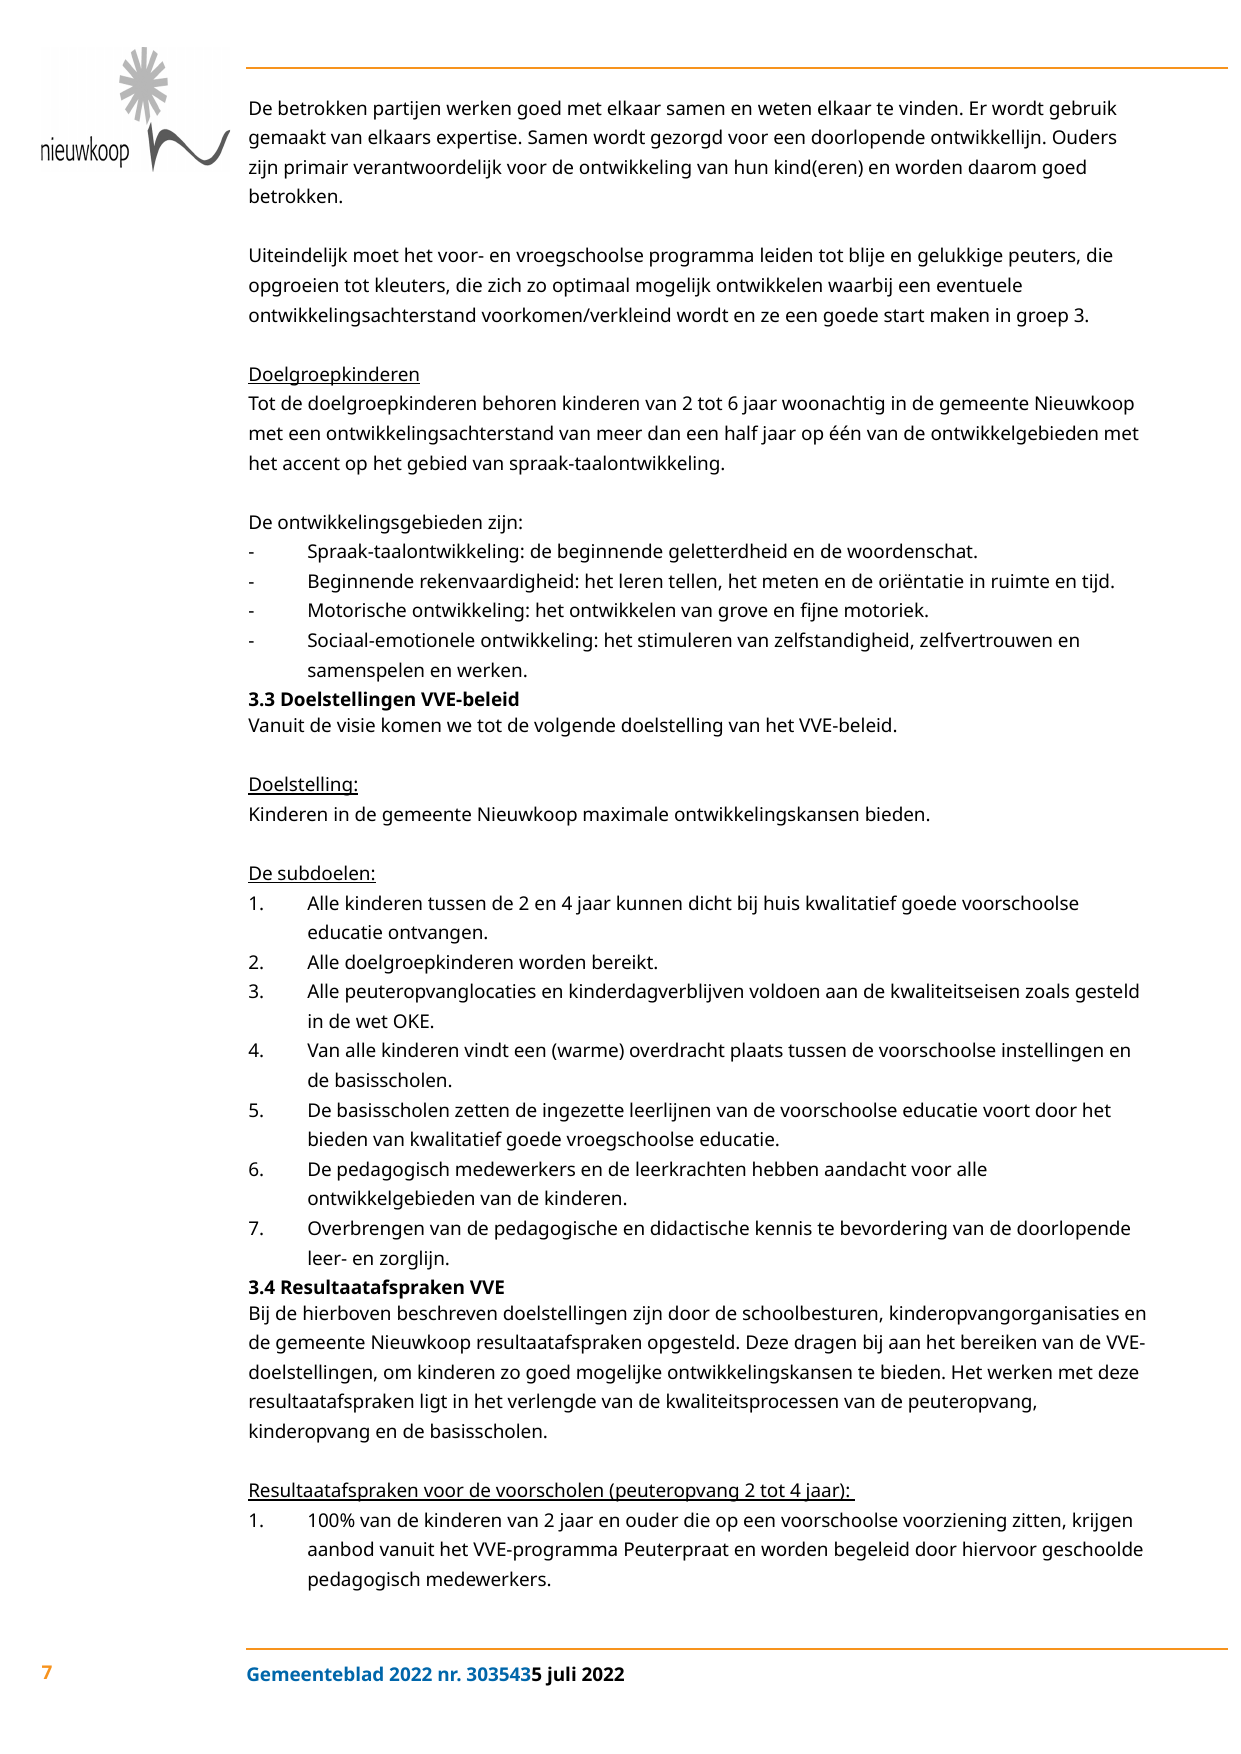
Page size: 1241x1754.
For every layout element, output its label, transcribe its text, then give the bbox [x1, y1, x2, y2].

text De subdoelen: [248, 860, 1152, 886]
list De pedagogisch medewerkers en de leerkrachten hebben aandacht voor alle ontwikkelgebieden van de kinderen. [248, 1156, 1152, 1211]
text Kinderen in de gemeente Nieuwkoop maximale ontwikkelingskansen bieden. [248, 801, 1152, 827]
list Motorische ontwikkeling: het ontwikkelen van grove en fijne motoriek. [248, 598, 1152, 623]
list Alle doelgroepkinderen worden bereikt. [248, 949, 1152, 974]
list Overbrengen van de pedagogische en didactische kennis te bevordering van de doorlopende leer- en zorglijn. [248, 1215, 1152, 1270]
text Resultaatafspraken voor de voorscholen (peuteropvang 2 tot 4 jaar): [248, 1477, 1152, 1503]
picture [41, 47, 231, 172]
text 3.3 Doelstellingen VVE-beleid [248, 686, 1152, 712]
text Tot de doelgroepkinderen behoren kinderen van 2 tot 6 jaar woonachtig in de gemeente Nieuwkoop met een ontwikkelingsachterstand van meer dan een half jaar op één van de ontwikkelgebieden met het accent op het gebied van spraak-taalontwikkeling. [248, 391, 1152, 476]
list De basisscholen zetten de ingezette leerlijnen van de voorschoolse educatie voort door het bieden van kwalitatief goede vroegschoolse educatie. [248, 1097, 1152, 1152]
text Doelstelling: [248, 771, 1152, 797]
list Alle peuteropvanglocaties en kinderdagverblijven voldoen aan de kwaliteitseisen zoals gesteld in de wet OKE. [248, 978, 1152, 1034]
list Beginnende rekenvaardigheid: het leren tellen, het meten en de oriëntatie in ruimte en tijd. [248, 568, 1152, 594]
text Bij de hierboven beschreven doelstellingen zijn door de schoolbesturen, kinderopvangorganisaties en de gemeente Nieuwkoop resultaatafspraken opgesteld. Deze dragen bij aan het bereiken van de VVE-doelstellingen, om kinderen zo goed mogelijke ontwikkelingskansen te bieden. Het werken met deze resultaatafspraken ligt in het verlengde van de kwaliteitsprocessen van de peuteropvang, kinderopvang en de basisscholen. [248, 1300, 1152, 1444]
text Doelgroepkinderen [248, 361, 1152, 387]
list Van alle kinderen vindt een (warme) overdracht plaats tussen de voorschoolse instellingen en de basisscholen. [248, 1038, 1152, 1093]
text De ontwikkelingsgebieden zijn: [248, 509, 1152, 535]
list Spraak-taalontwikkeling: de beginnende geletterdheid en de woordenschat. [248, 538, 1152, 564]
text De betrokken partijen werken goed met elkaar samen en weten elkaar te vinden. Er wordt gebruik gemaakt van elkaars expertise. Samen wordt gezorgd voor een doorlopende ontwikkellijn. Ouders zijn primair verantwoordelijk voor de ontwikkeling van hun kind(eren) en worden daarom goed betrokken. [248, 95, 1152, 209]
list Alle kinderen tussen de 2 en 4 jaar kunnen dicht bij huis kwalitatief goede voorschoolse educatie ontvangen. [248, 890, 1152, 945]
list Sociaal-emotionele ontwikkeling: het stimuleren van zelfstandigheid, zelfvertrouwen en samenspelen en werken. [248, 627, 1152, 683]
text Uiteindelijk moet het voor- en vroegschoolse programma leiden tot blije en gelukkige peuters, die opgroeien tot kleuters, die zich zo optimaal mogelijk ontwikkelen waarbij een eventuele ontwikkelingsachterstand voorkomen/verkleind wordt en ze een goede start maken in groep 3. [248, 243, 1152, 328]
list 100% van de kinderen van 2 jaar en ouder die op een voorschoolse voorziening zitten, krijgen aanbod vanuit het VVE-programma Peuterpraat en worden begeleid door hiervoor geschoolde pedagogisch medewerkers. [248, 1507, 1152, 1592]
text 3.4 Resultaatafspraken VVE [248, 1274, 1152, 1300]
text Vanuit de visie komen we tot de volgende doelstelling van het VVE-beleid. [248, 712, 1152, 738]
